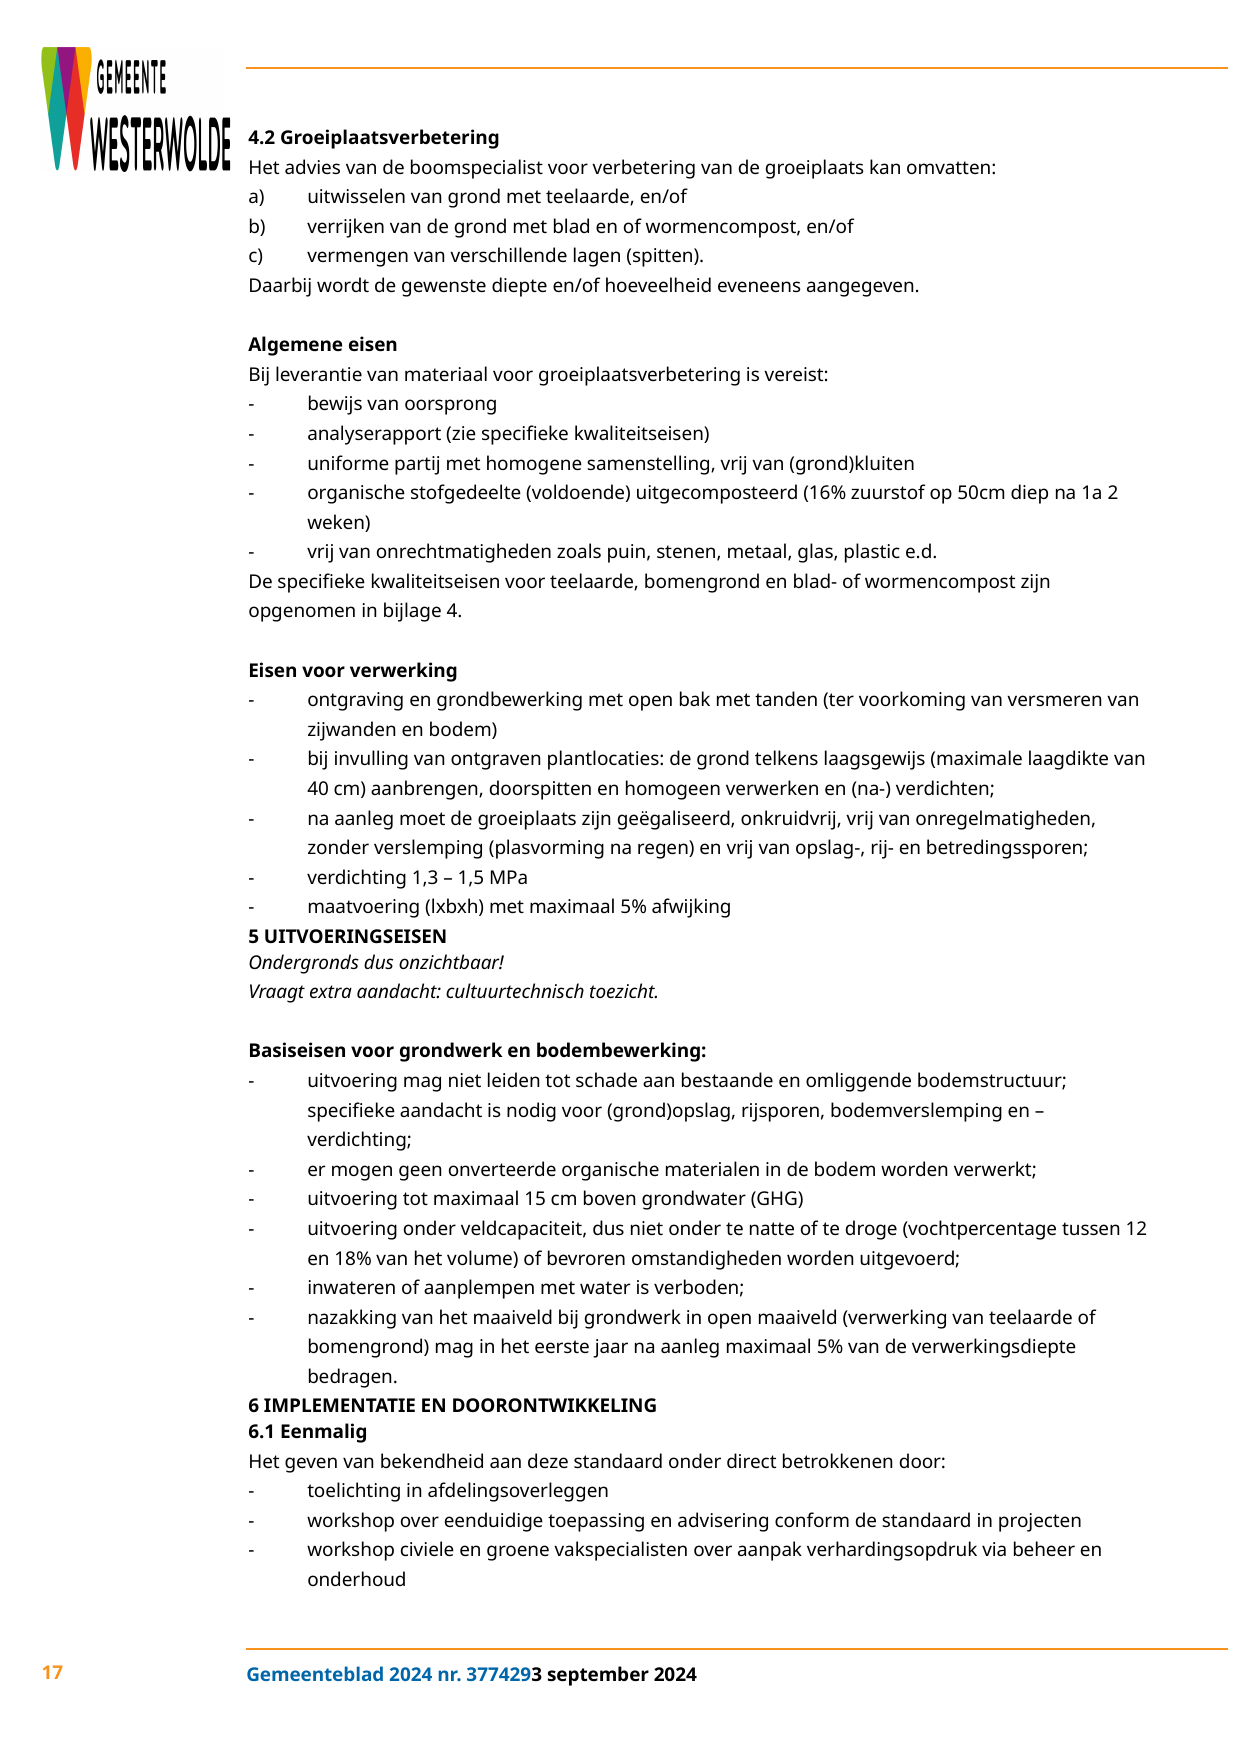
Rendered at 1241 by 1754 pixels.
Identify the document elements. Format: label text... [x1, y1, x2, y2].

list toelichting in afdelingsoverleggen [248, 1477, 1152, 1503]
text Bij leverantie van materiaal voor groeiplaatsverbetering is vereist: [248, 361, 1152, 387]
list bij invulling van ontgraven plantlocaties: de grond telkens laagsgewijs (maximale laagdikte van 40 cm) aanbrengen, doorspitten en homogeen verwerken en (na-) verdichten; [248, 746, 1152, 801]
picture [41, 47, 231, 172]
list inwateren of aanplempen met water is verboden; [248, 1274, 1152, 1300]
list ontgraving en grondbewerking met open bak met tanden (ter voorkoming van versmeren van zijwanden en bodem) [248, 686, 1152, 742]
list bewijs van oorsprong [248, 391, 1152, 416]
text Algemene eisen [248, 331, 1152, 357]
text Het advies van de boomspecialist voor verbetering van de groeiplaats kan omvatten: [248, 154, 1152, 180]
list organische stofgedeelte (voldoende) uitgecomposteerd (16% zuurstof op 50cm diep na 1a 2 weken) [248, 479, 1152, 535]
text 6 IMPLEMENTATIE EN DOORONTWIKKELING [248, 1393, 1152, 1418]
text Basiseisen voor grondwerk en bodembewerking: [248, 1038, 1152, 1063]
list uitvoering onder veldcapaciteit, dus niet onder te natte of te droge (vochtpercentage tussen 12 en 18% van het volume) of bevroren omstandigheden worden uitgevoerd; [248, 1215, 1152, 1270]
list nazakking van het maaiveld bij grondwerk in open maaiveld (verwerking van teelaarde of bomengrond) mag in het eerste jaar na aanleg maximaal 5% van de verwerkingsdiepte bedragen. [248, 1304, 1152, 1389]
list maatvoering (lxbxh) met maximaal 5% afwijking [248, 893, 1152, 919]
list vrij van onrechtmatigheden zoals puin, stenen, metaal, glas, plastic e.d. [248, 538, 1152, 564]
text Eisen voor verwerking [248, 657, 1152, 683]
list er mogen geen onverteerde organische materialen in de bodem worden verwerkt; [248, 1156, 1152, 1182]
text 4.2 Groeiplaatsverbetering [248, 124, 1152, 150]
text Daarbij wordt de gewenste diepte en/of hoeveelheid eveneens aangegeven. [248, 272, 1152, 298]
list analyserapport (zie specifieke kwaliteitseisen) [248, 420, 1152, 446]
list uitwisselen van grond met teelaarde, en/of [248, 183, 1152, 209]
list workshop over eenduidige toepassing en advisering conform de standaard in projecten [248, 1507, 1152, 1533]
text Ondergronds dus onzichtbaar! [248, 949, 1152, 974]
list verrijken van de grond met blad en of wormencompost, en/of [248, 213, 1152, 239]
text De specifieke kwaliteitseisen voor teelaarde, bomengrond en blad- of wormencompost zijn opgenomen in bijlage 4. [248, 568, 1152, 623]
list uniforme partij met homogene samenstelling, vrij van (grond)kluiten [248, 450, 1152, 476]
list workshop civiele en groene vakspecialisten over aanpak verhardingsopdruk via beheer en onderhoud [248, 1537, 1152, 1592]
list vermengen van verschillende lagen (spitten). [248, 243, 1152, 268]
text 5 UITVOERINGSEISEN [248, 923, 1152, 949]
list verdichting 1,3 – 1,5 MPa [248, 864, 1152, 890]
list uitvoering tot maximaal 15 cm boven grondwater (GHG) [248, 1186, 1152, 1211]
list uitvoering mag niet leiden tot schade aan bestaande en omliggende bodemstructuur; specifieke aandacht is nodig voor (grond)opslag, rijsporen, bodemverslemping en – verdichting; [248, 1067, 1152, 1152]
text Vraagt extra aandacht: cultuurtechnisch toezicht. [248, 978, 1152, 1004]
text 6.1 Eenmalig [248, 1418, 1152, 1444]
text Het geven van bekendheid aan deze standaard onder direct betrokkenen door: [248, 1448, 1152, 1474]
list na aanleg moet de groeiplaats zijn geëgaliseerd, onkruidvrij, vrij van onregelmatigheden, zonder verslemping (plasvorming na regen) en vrij van opslag-, rij- en betredingssporen; [248, 805, 1152, 860]
